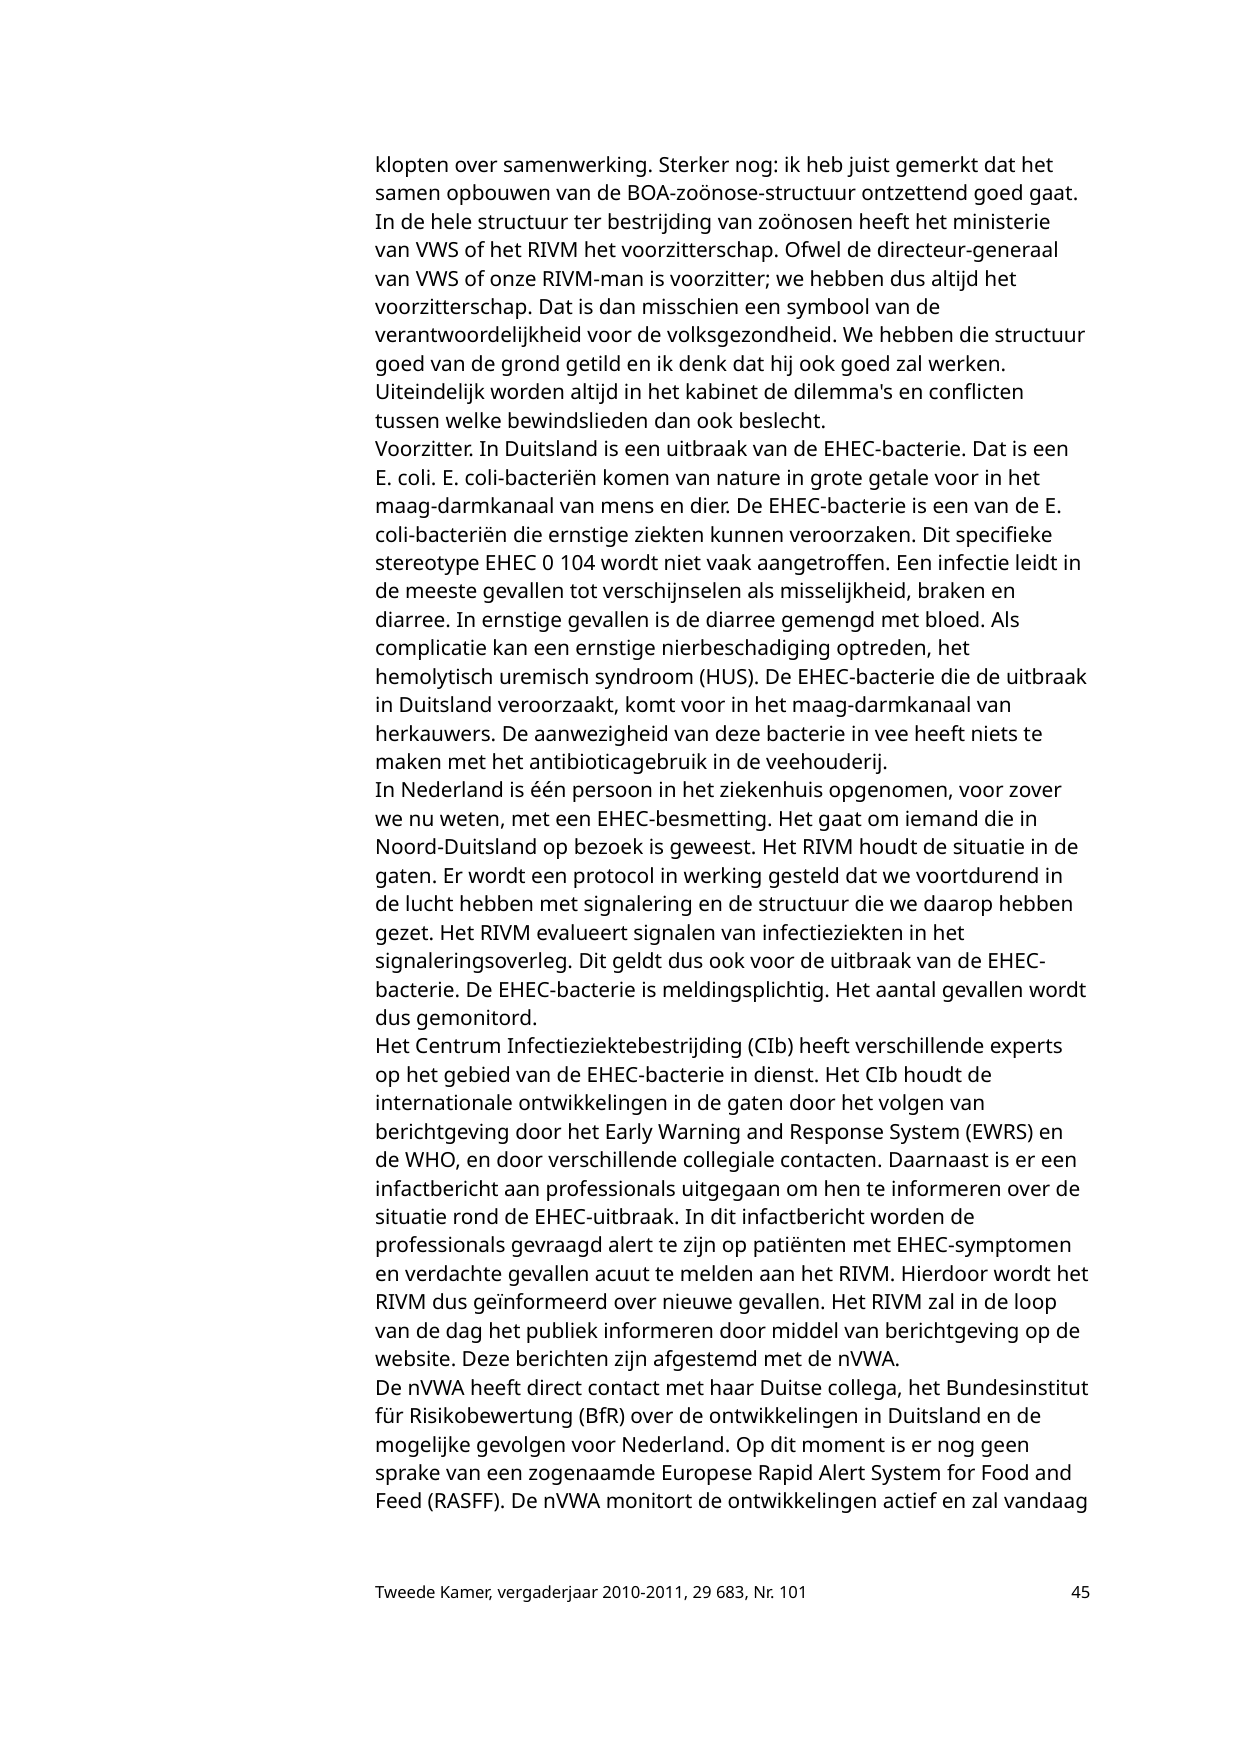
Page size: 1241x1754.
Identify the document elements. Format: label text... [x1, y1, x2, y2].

text Het Centrum Infectieziektebestrijding (CIb) heeft verschillende experts op het gebied van de EHEC-bacterie in dienst. Het CIb houdt de internationale ontwikkelingen in de gaten door het volgen van berichtgeving door het Early Warning and Response System (EWRS) en de WHO, en door verschillende collegiale contacten. Daarnaast is er een infactbericht aan professionals uitgegaan om hen te informeren over de situatie rond de EHEC-uitbraak. In dit infactbericht worden de professionals gevraagd alert te zijn op patiënten met EHEC-symptomen en verdachte gevallen acuut te melden aan het RIVM. Hierdoor wordt het RIVM dus geïnformeerd over nieuwe gevallen. Het RIVM zal in de loop van de dag het publiek informeren door middel van berichtgeving op de website. Deze berichten zijn afgestemd met de nVWA. [375, 1032, 1090, 1373]
text De nVWA heeft direct contact met haar Duitse collega, het Bundesinstitut für Risikobewertung (BfR) over de ontwikkelingen in Duitsland en de mogelijke gevolgen voor Nederland. Op dit moment is er nog geen sprake van een zogenaamde Europese Rapid Alert System for Food and Feed (RASFF). De nVWA monitort de ontwikkelingen actief en zal vandaag [375, 1373, 1090, 1515]
text Voorzitter. In Duitsland is een uitbraak van de EHEC-bacterie. Dat is een E. coli. E. coli-bacteriën komen van nature in grote getale voor in het maag-darmkanaal van mens en dier. De EHEC-bacterie is een van de E. coli-bacteriën die ernstige ziekten kunnen veroorzaken. Dit specifieke stereotype EHEC 0 104 wordt niet vaak aangetroffen. Een infectie leidt in de meeste gevallen tot verschijnselen als misselijkheid, braken en diarree. In ernstige gevallen is de diarree gemengd met bloed. Als complicatie kan een ernstige nierbeschadiging optreden, het hemolytisch uremisch syndroom (HUS). De EHEC-bacterie die de uitbraak in Duitsland veroorzaakt, komt voor in het maag-darmkanaal van herkauwers. De aanwezigheid van deze bacterie in vee heeft niets te maken met het antibioticagebruik in de veehouderij. [375, 434, 1090, 776]
text klopten over samenwerking. Sterker nog: ik heb juist gemerkt dat het samen opbouwen van de BOA-zoönose-structuur ontzettend goed gaat. In de hele structuur ter bestrijding van zoönosen heeft het ministerie van VWS of het RIVM het voorzitterschap. Ofwel de directeur-generaal van VWS of onze RIVM-man is voorzitter; we hebben dus altijd het voorzitterschap. Dat is dan misschien een symbool van de verantwoordelijkheid voor de volksgezondheid. We hebben die structuur goed van de grond getild en ik denk dat hij ook goed zal werken. Uiteindelijk worden altijd in het kabinet de dilemma's en conflicten tussen welke bewindslieden dan ook beslecht. [375, 150, 1090, 434]
text In Nederland is één persoon in het ziekenhuis opgenomen, voor zover we nu weten, met een EHEC-besmetting. Het gaat om iemand die in Noord-Duitsland op bezoek is geweest. Het RIVM houdt de situatie in de gaten. Er wordt een protocol in werking gesteld dat we voortdurend in de lucht hebben met signalering en de structuur die we daarop hebben gezet. Het RIVM evalueert signalen van infectieziekten in het signaleringsoverleg. Dit geldt dus ook voor de uitbraak van de EHEC-bacterie. De EHEC-bacterie is meldingsplichtig. Het aantal gevallen wordt dus gemonitord. [375, 776, 1090, 1032]
